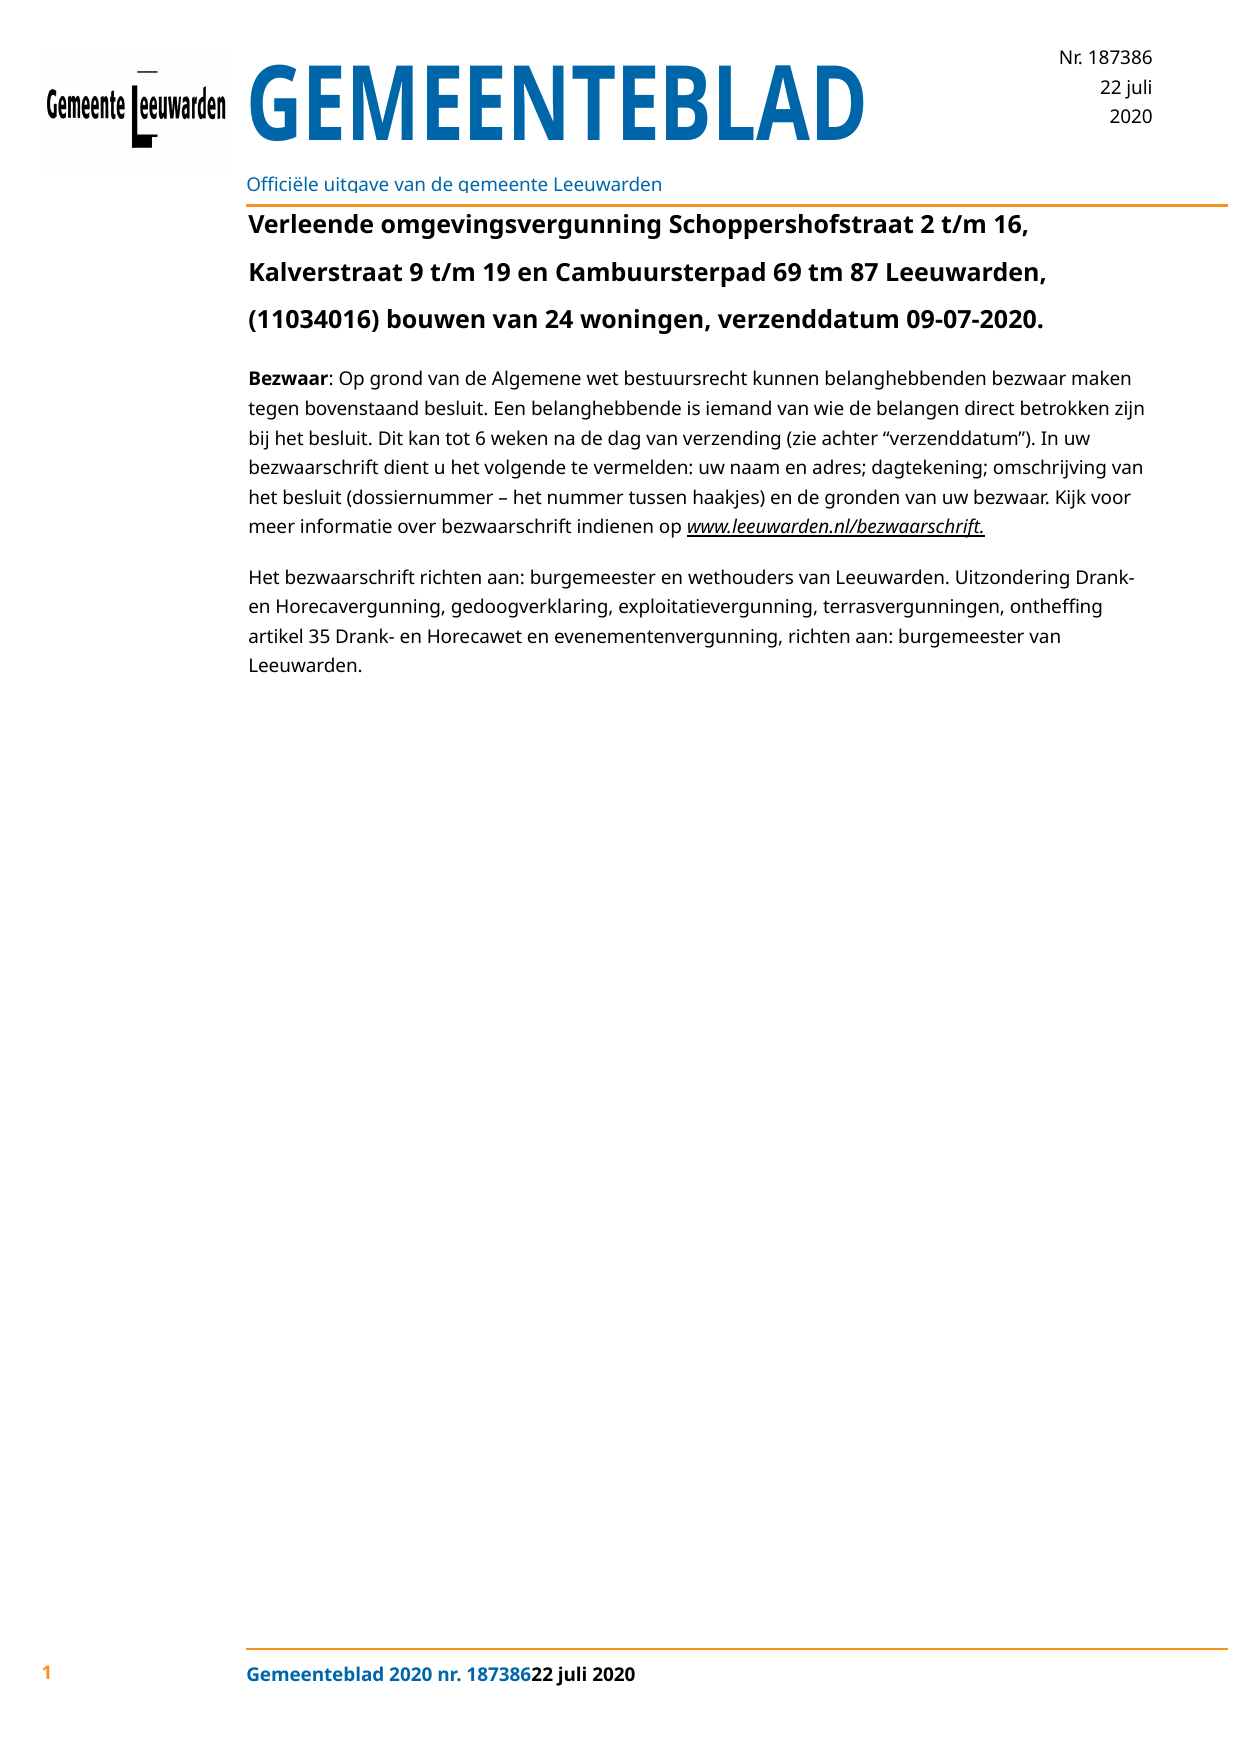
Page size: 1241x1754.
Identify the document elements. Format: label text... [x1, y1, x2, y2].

picture [41, 47, 231, 172]
text Bezwaar: Op grond van de Algemene wet bestuursrecht kunnen belanghebbenden bezwaar maken tegen bovenstaand besluit. Een belanghebbende is iemand van wie de belangen direct betrokken zijn bij het besluit. Dit kan tot 6 weken na de dag van verzending (zie achter “verzenddatum”). In uw bezwaarschrift dient u het volgende te vermelden: uw naam en adres; dagtekening; omschrijving van het besluit (dossiernummer – het nummer tussen haakjes) en de gronden van uw bezwaar. Kijk voor meer informatie over bezwaarschrift indienen op www.leeuwarden.nl/bezwaarschrift. [248, 366, 1152, 539]
text Verleende omgevingsvergunning Schoppershofstraat 2 t/m 16, Kalverstraat 9 t/m 19 en Cambuursterpad 69 tm 87 Leeuwarden, (11034016) bouwen van 24 woningen, verzenddatum 09-07-2020. [248, 207, 1152, 336]
text Het bezwaarschrift richten aan: burgemeester en wethouders van Leeuwarden. Uitzondering Drank- en Horecavergunning, gedoogverklaring, exploitatievergunning, terrasvergunningen, ontheffing artikel 35 Drank- en Horecawet en evenementenvergunning, richten aan: burgemeester van Leeuwarden. [248, 564, 1152, 678]
